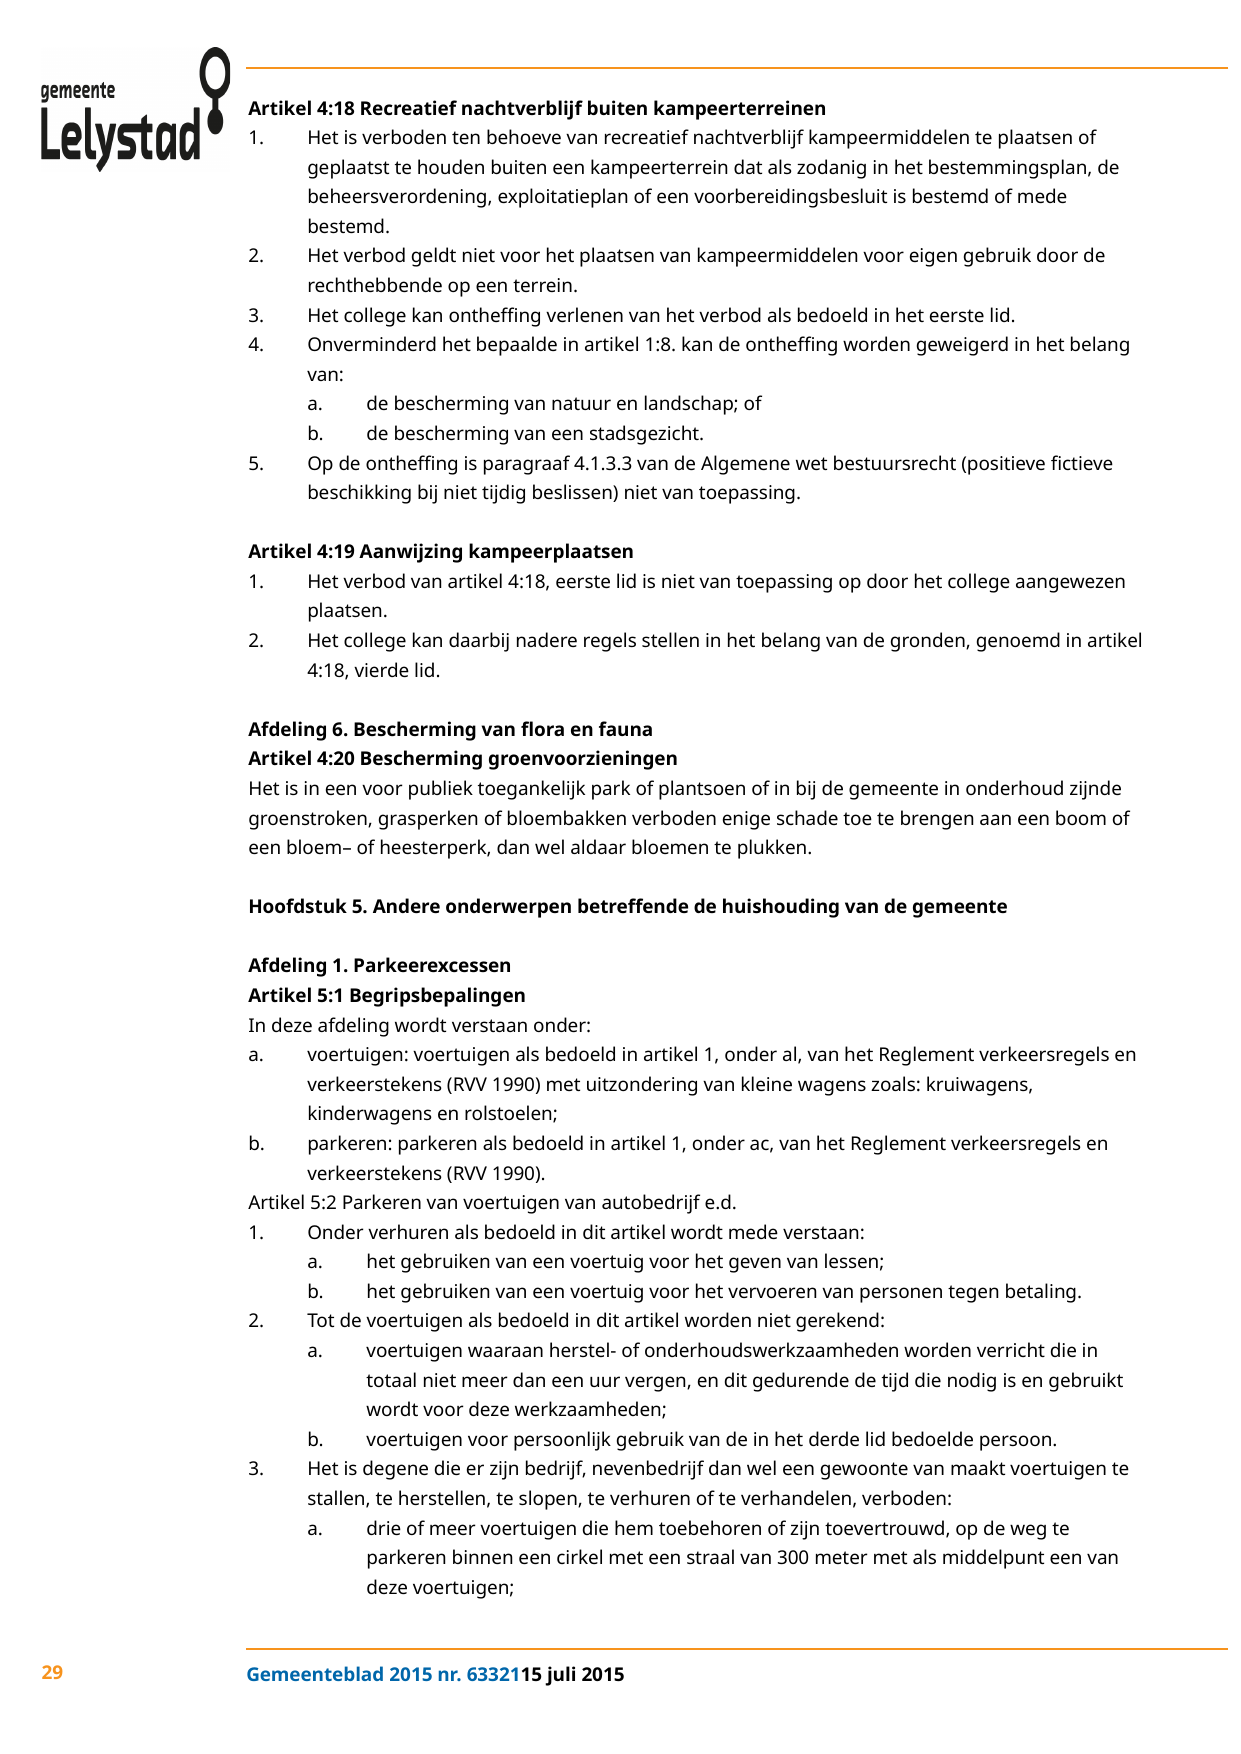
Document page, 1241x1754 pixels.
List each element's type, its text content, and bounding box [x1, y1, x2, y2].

list parkeren: parkeren als bedoeld in artikel 1, onder ac, van het Reglement verkeersregels en verkeerstekens (RVV 1990). [248, 1130, 1152, 1186]
list Het verbod van artikel 4:18, eerste lid is niet van toepassing op door het college aangewezen plaatsen. [248, 568, 1152, 623]
list Op de ontheffing is paragraaf 4.1.3.3 van de Algemene wet bestuursrecht (positieve fictieve beschikking bij niet tijdig beslissen) niet van toepassing. [248, 450, 1152, 505]
list Onverminderd het bepaalde in artikel 1:8. kan de ontheffing worden geweigerd in het belang van: [248, 331, 1152, 387]
list Het is degene die er zijn bedrijf, nevenbedrijf dan wel een gewoonte van maakt voertuigen te stallen, te herstellen, te slopen, te verhuren of te verhandelen, verboden: [248, 1456, 1152, 1511]
list voertuigen waaraan herstel- of onderhoudswerkzaamheden worden verricht die in totaal niet meer dan een uur vergen, en dit gedurende de tijd die nodig is en gebruikt wordt voor deze werkzaamheden; [307, 1337, 1152, 1422]
text Artikel 4:18 Recreatief nachtverblijf buiten kampeerterreinen [248, 95, 1152, 121]
text Afdeling 1. Parkeerexcessen [248, 953, 1152, 978]
text Hoofdstuk 5. Andere onderwerpen betreffende de huishouding van de gemeente [248, 893, 1152, 919]
text Artikel 5:1 Begripsbepalingen [248, 982, 1152, 1008]
picture [41, 47, 231, 172]
list het gebruiken van een voertuig voor het geven van lessen; [307, 1248, 1152, 1274]
text Afdeling 6. Bescherming van flora en fauna [248, 716, 1152, 742]
list Het college kan daarbij nadere regels stellen in het belang van de gronden, genoemd in artikel 4:18, vierde lid. [248, 627, 1152, 683]
list Het verbod geldt niet voor het plaatsen van kampeermiddelen voor eigen gebruik door de rechthebbende op een terrein. [248, 243, 1152, 298]
text In deze afdeling wordt verstaan onder: [248, 1012, 1152, 1038]
list het gebruiken van een voertuig voor het vervoeren van personen tegen betaling. [307, 1278, 1152, 1304]
text Artikel 4:20 Bescherming groenvoorzieningen [248, 746, 1152, 771]
list drie of meer voertuigen die hem toebehoren of zijn toevertrouwd, op de weg te parkeren binnen een cirkel met een straal van 300 meter met als middelpunt een van deze voertuigen; [307, 1515, 1152, 1600]
list Tot de voertuigen als bedoeld in dit artikel worden niet gerekend: [248, 1308, 1152, 1333]
list de bescherming van natuur en landschap; of [307, 391, 1152, 416]
list voertuigen voor persoonlijk gebruik van de in het derde lid bedoelde persoon. [307, 1426, 1152, 1452]
list Het college kan ontheffing verlenen van het verbod als bedoeld in het eerste lid. [248, 302, 1152, 328]
text Artikel 4:19 Aanwijzing kampeerplaatsen [248, 538, 1152, 564]
list Het is verboden ten behoeve van recreatief nachtverblijf kampeermiddelen te plaatsen of geplaatst te houden buiten een kampeerterrein dat als zodanig in het bestemmingsplan, de beheersverordening, exploitatieplan of een voorbereidingsbesluit is bestemd of mede bestemd. [248, 124, 1152, 239]
list voertuigen: voertuigen als bedoeld in artikel 1, onder al, van het Reglement verkeersregels en verkeerstekens (RVV 1990) met uitzondering van kleine wagens zoals: kruiwagens, kinderwagens en rolstoelen; [248, 1041, 1152, 1126]
text Het is in een voor publiek toegankelijk park of plantsoen of in bij de gemeente in onderhoud zijnde groenstroken, grasperken of bloembakken verboden enige schade toe te brengen aan een boom of een bloem– of heesterperk, dan wel aldaar bloemen te plukken. [248, 775, 1152, 860]
text Artikel 5:2 Parkeren van voertuigen van autobedrijf e.d. [248, 1189, 1152, 1215]
list de bescherming van een stadsgezicht. [307, 420, 1152, 446]
list Onder verhuren als bedoeld in dit artikel wordt mede verstaan: [248, 1219, 1152, 1245]
